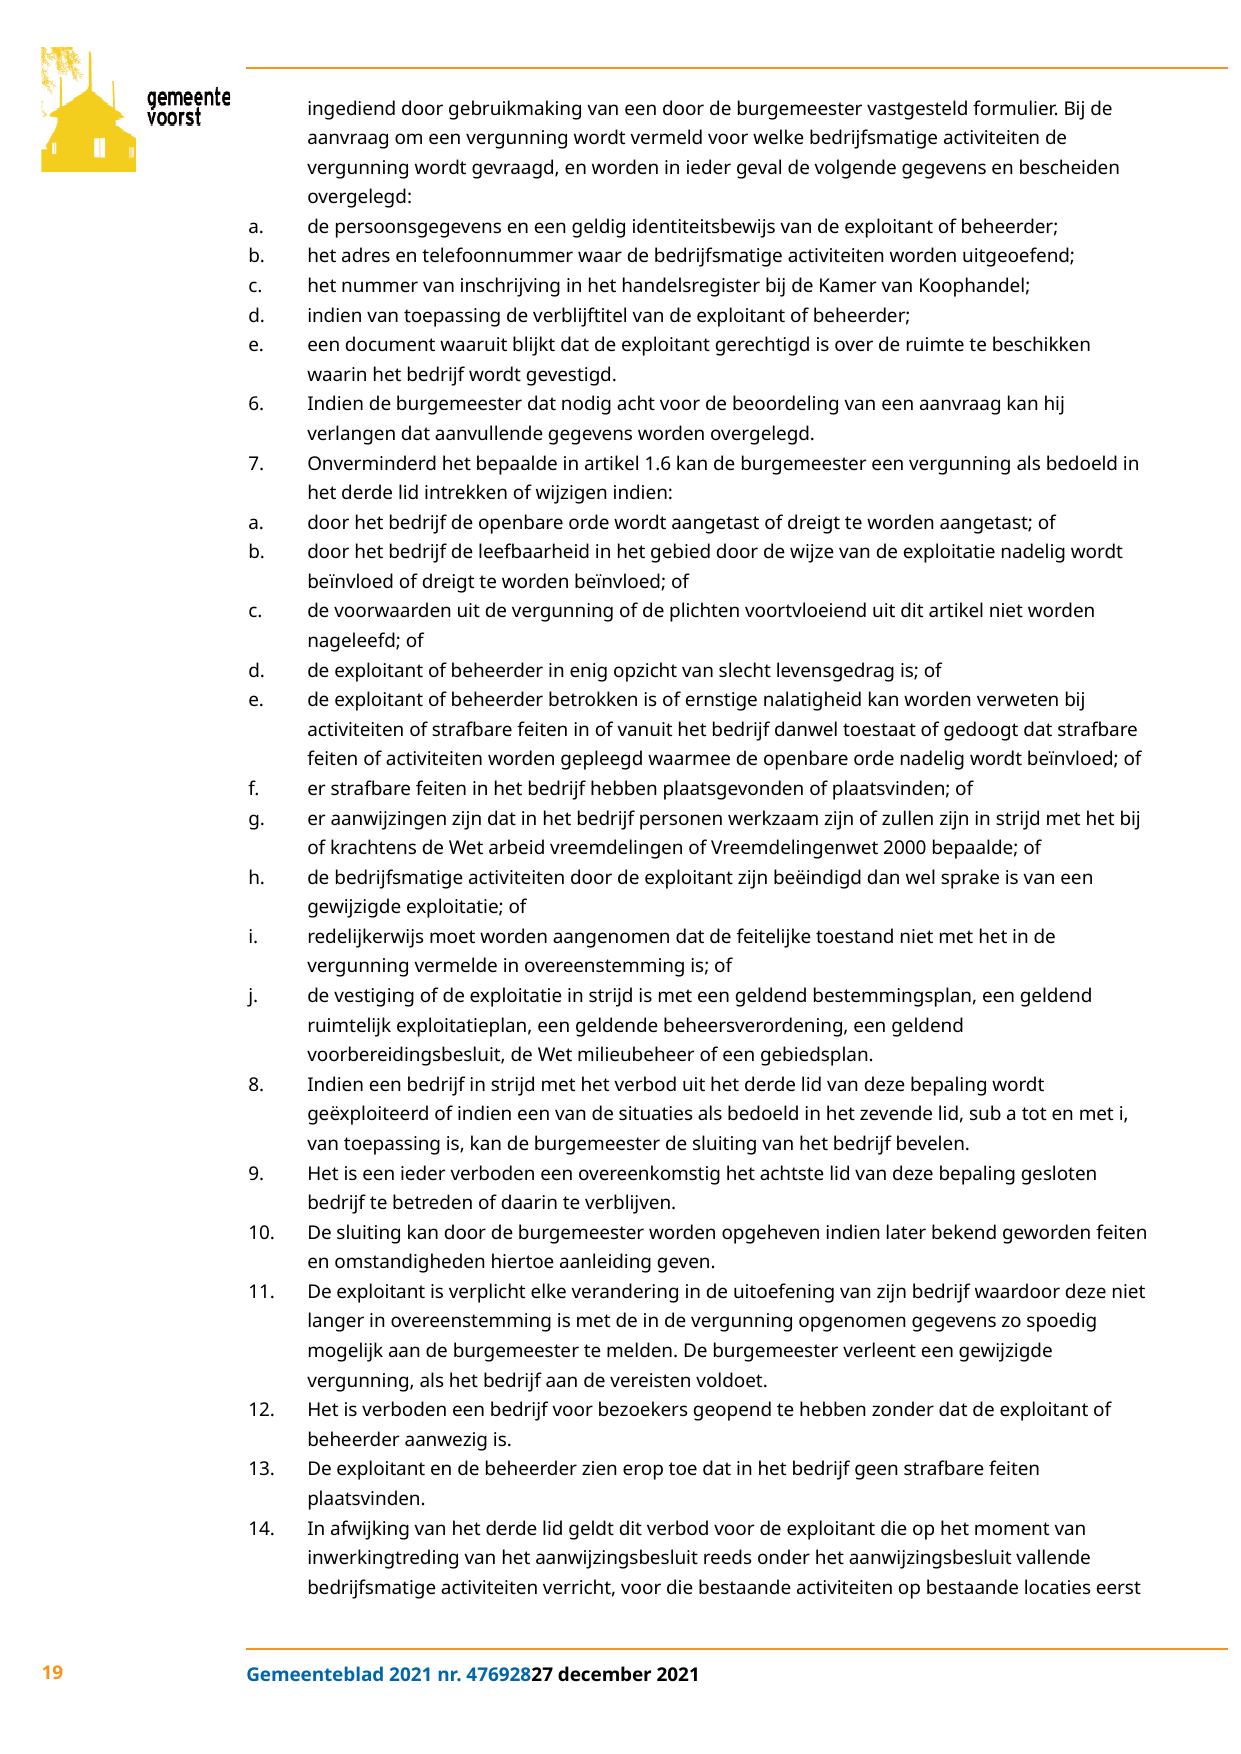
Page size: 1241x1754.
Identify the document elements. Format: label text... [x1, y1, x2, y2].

list er aanwijzingen zijn dat in het bedrijf personen werkzaam zijn of zullen zijn in strijd met het bij of krachtens de Wet arbeid vreemdelingen of Vreemdelingenwet 2000 bepaalde; of [248, 805, 1152, 860]
list de persoonsgegevens en een geldig identiteitsbewijs van de exploitant of beheerder; [248, 213, 1152, 239]
list het nummer van inschrijving in het handelsregister bij de Kamer van Koophandel; [248, 272, 1152, 298]
list een document waaruit blijkt dat de exploitant gerechtigd is over de ruimte te beschikken waarin het bedrijf wordt gevestigd. [248, 331, 1152, 387]
list Onverminderd het bepaalde in artikel 1.6 kan de burgemeester een vergunning als bedoeld in het derde lid intrekken of wijzigen indien: [248, 450, 1152, 505]
list de vestiging of de exploitatie in strijd is met een geldend bestemmingsplan, een geldend ruimtelijk exploitatieplan, een geldende beheersverordening, een geldend voorbereidingsbesluit, de Wet milieubeheer of een gebiedsplan. [248, 982, 1152, 1067]
list er strafbare feiten in het bedrijf hebben plaatsgevonden of plaatsvinden; of [248, 775, 1152, 801]
list Het is verboden een bedrijf voor bezoekers geopend te hebben zonder dat de exploitant of beheerder aanwezig is. [248, 1396, 1152, 1452]
list De sluiting kan door de burgemeester worden opgeheven indien later bekend geworden feiten en omstandigheden hiertoe aanleiding geven. [248, 1219, 1152, 1274]
list In afwijking van het derde lid geldt dit verbod voor de exploitant die op het moment van inwerkingtreding van het aanwijzingsbesluit reeds onder het aanwijzingsbesluit vallende bedrijfsmatige activiteiten verricht, voor die bestaande activiteiten op bestaande locaties eerst [248, 1515, 1152, 1600]
list door het bedrijf de openbare orde wordt aangetast of dreigt te worden aangetast; of [248, 509, 1152, 535]
list de exploitant of beheerder in enig opzicht van slecht levensgedrag is; of [248, 657, 1152, 683]
list De exploitant en de beheerder zien erop toe dat in het bedrijf geen strafbare feiten plaatsvinden. [248, 1456, 1152, 1511]
list Het is een ieder verboden een overeenkomstig het achtste lid van deze bepaling gesloten bedrijf te betreden of daarin te verblijven. [248, 1160, 1152, 1215]
list De exploitant is verplicht elke verandering in de uitoefening van zijn bedrijf waardoor deze niet langer in overeenstemming is met de in de vergunning opgenomen gegevens zo spoedig mogelijk aan de burgemeester te melden. De burgemeester verleent een gewijzigde vergunning, als het bedrijf aan de vereisten voldoet. [248, 1278, 1152, 1393]
list Indien een bedrijf in strijd met het verbod uit het derde lid van deze bepaling wordt geëxploiteerd of indien een van de situaties als bedoeld in het zevende lid, sub a tot en met i, van toepassing is, kan de burgemeester de sluiting van het bedrijf bevelen. [248, 1071, 1152, 1156]
list ingediend door gebruikmaking van een door de burgemeester vastgesteld formulier. Bij de aanvraag om een vergunning wordt vermeld voor welke bedrijfsmatige activiteiten de vergunning wordt gevraagd, en worden in ieder geval de volgende gegevens en bescheiden overgelegd: [248, 95, 1152, 209]
list redelijkerwijs moet worden aangenomen dat de feitelijke toestand niet met het in de vergunning vermelde in overeenstemming is; of [248, 923, 1152, 978]
list indien van toepassing de verblijftitel van de exploitant of beheerder; [248, 302, 1152, 328]
list de exploitant of beheerder betrokken is of ernstige nalatigheid kan worden verweten bij activiteiten of strafbare feiten in of vanuit het bedrijf danwel toestaat of gedoogt dat strafbare feiten of activiteiten worden gepleegd waarmee de openbare orde nadelig wordt beïnvloed; of [248, 686, 1152, 771]
list het adres en telefoonnummer waar de bedrijfsmatige activiteiten worden uitgeoefend; [248, 243, 1152, 268]
picture [41, 47, 231, 172]
list door het bedrijf de leefbaarheid in het gebied door de wijze van de exploitatie nadelig wordt beïnvloed of dreigt te worden beïnvloed; of [248, 538, 1152, 594]
list Indien de burgemeester dat nodig acht voor de beoordeling van een aanvraag kan hij verlangen dat aanvullende gegevens worden overgelegd. [248, 391, 1152, 446]
list de voorwaarden uit de vergunning of de plichten voortvloeiend uit dit artikel niet worden nageleefd; of [248, 598, 1152, 653]
list de bedrijfsmatige activiteiten door de exploitant zijn beëindigd dan wel sprake is van een gewijzigde exploitatie; of [248, 864, 1152, 919]
